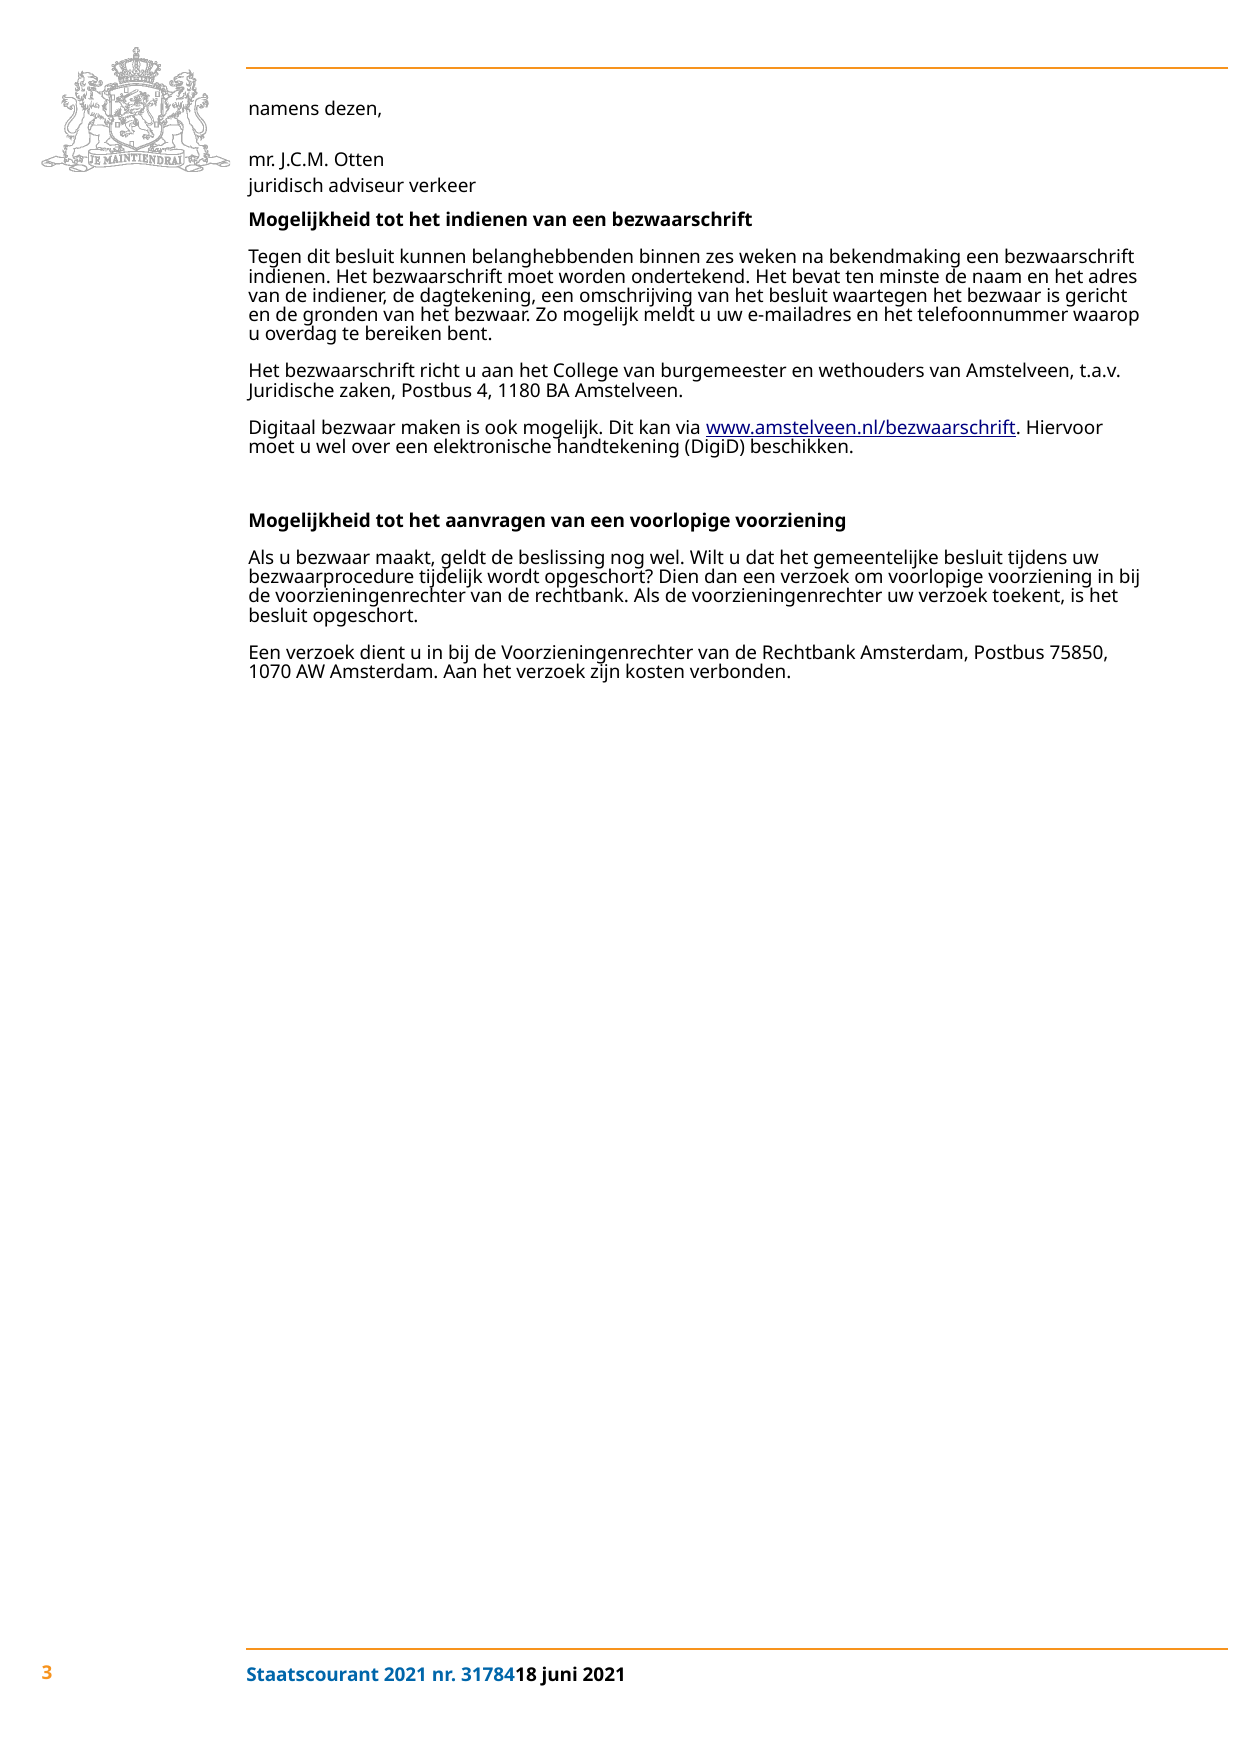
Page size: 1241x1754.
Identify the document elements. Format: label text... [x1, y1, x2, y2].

text Het bezwaarschrift richt u aan het College van burgemeester en wethouders van Amstelveen, t.a.v. Juridische zaken, Postbus 4, 1180 BA Amstelveen. [248, 362, 1152, 401]
text namens dezen, [248, 95, 1152, 121]
text Als u bezwaar maakt, geldt de beslissing nog wel. Wilt u dat het gemeentelijke besluit tijdens uw bezwaarprocedure tijdelijk wordt opgeschort? Dien dan een verzoek om voorlopige voorziening in bij de voorzieningenrechter van de rechtbank. Als de voorzieningenrechter uw verzoek toekent, is het besluit opgeschort. [248, 549, 1152, 626]
text Een verzoek dient u in bij de Voorzieningenrechter van de Rechtbank Amsterdam, Postbus 75850, 1070 AW Amsterdam. Aan het verzoek zijn kosten verbonden. [248, 644, 1152, 682]
text mr. J.C.M. Otten [248, 146, 1152, 172]
text juridisch adviseur verkeer [248, 172, 1152, 198]
picture [41, 47, 231, 172]
text Mogelijkheid tot het indienen van een bezwaarschrift [248, 211, 1152, 231]
text Digitaal bezwaar maken is ook mogelijk. Dit kan via www.amstelveen.nl/bezwaarschrift. Hiervoor moet u wel over een elektronische handtekening (DigiD) beschikken. [248, 419, 1152, 457]
text Tegen dit besluit kunnen belanghebbenden binnen zes weken na bekendmaking een bezwaarschrift indienen. Het bezwaarschrift moet worden ondertekend. Het bevat ten minste de naam en het adres van de indiener, de dagtekening, een omschrijving van het besluit waartegen het bezwaar is gericht en de gronden van het bezwaar. Zo mogelijk meldt u uw e-mailadres en het telefoonnummer waarop u overdag te bereiken bent. [248, 248, 1152, 345]
text Mogelijkheid tot het aanvragen van een voorlopige voorziening [248, 512, 1152, 531]
